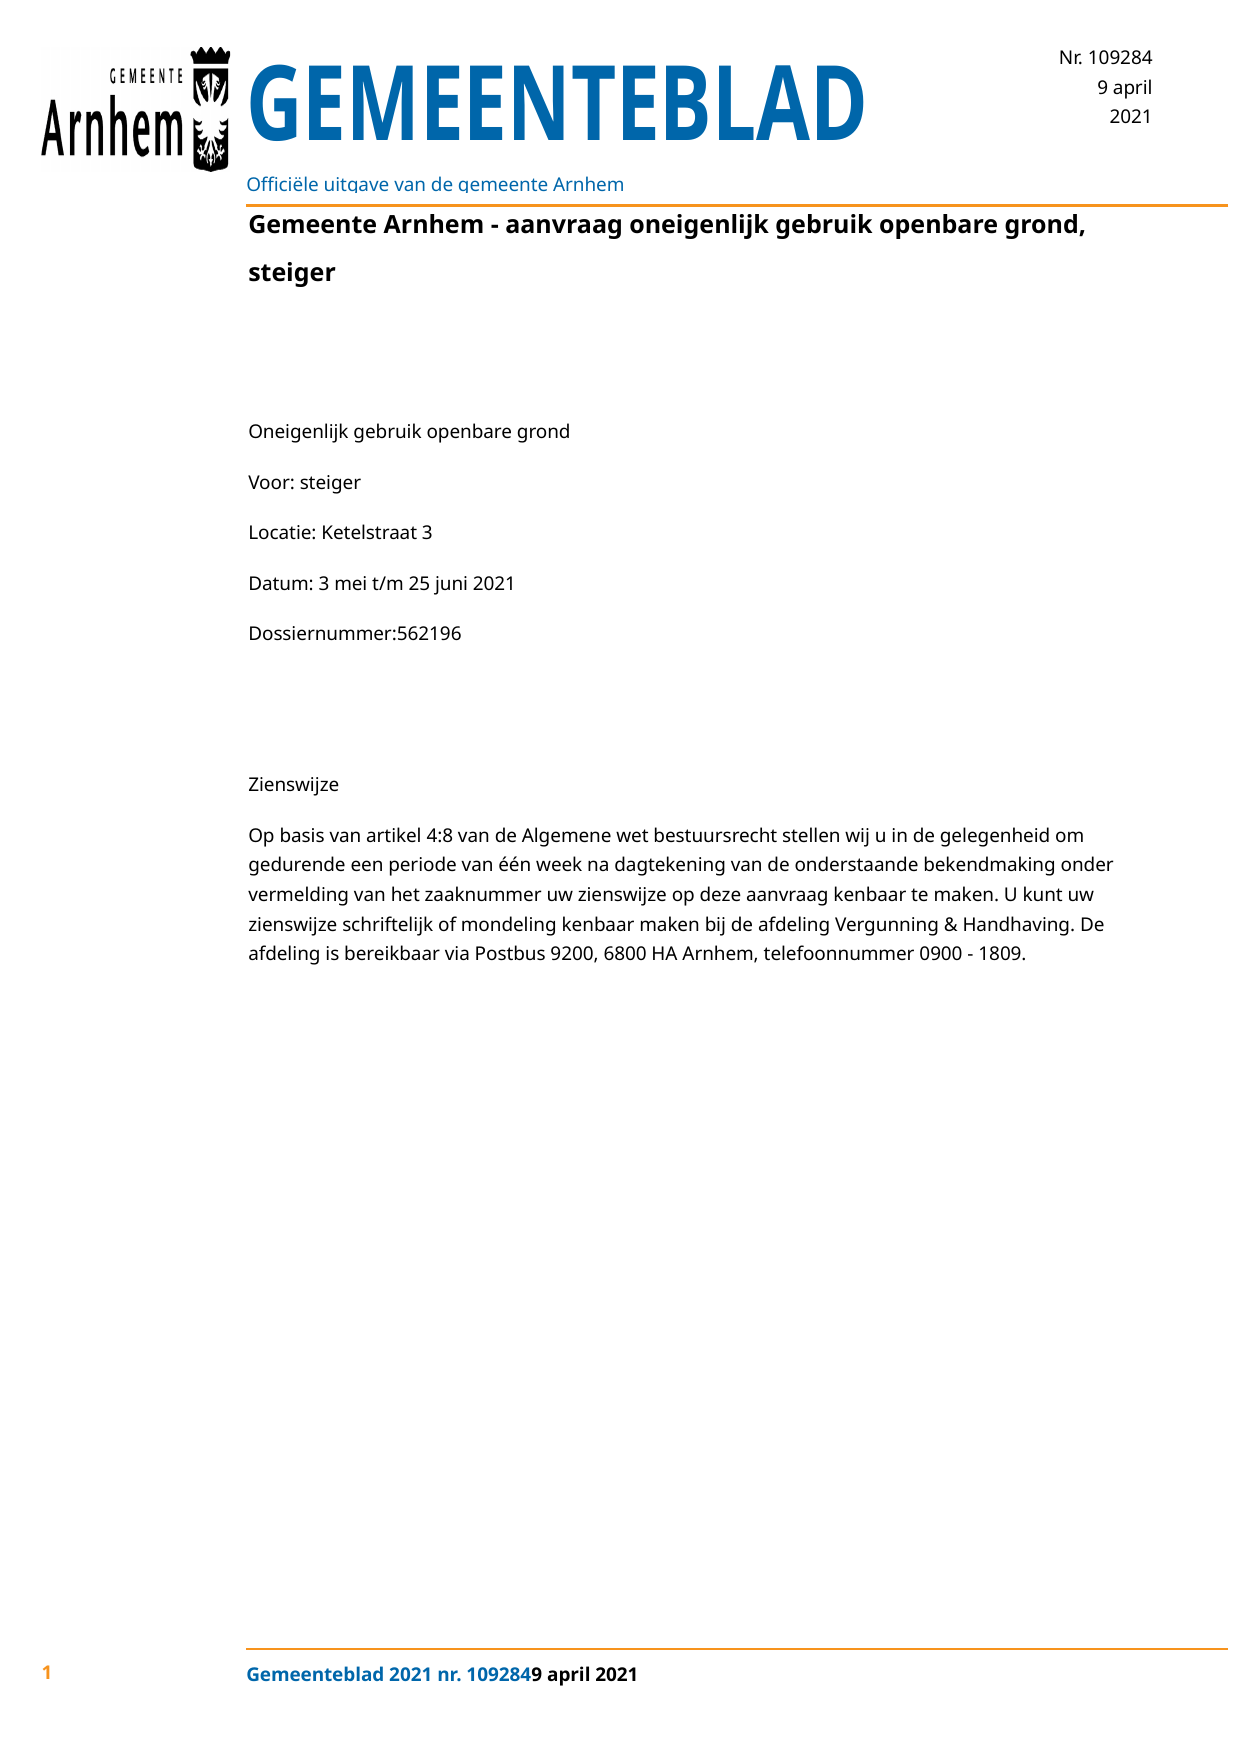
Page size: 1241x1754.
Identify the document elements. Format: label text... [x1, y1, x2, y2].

picture [41, 47, 231, 172]
text Oneigenlijk gebruik openbare grond [248, 419, 1152, 444]
text Voor: steiger [248, 469, 1152, 495]
text Datum: 3 mei t/m 25 juni 2021 [248, 570, 1152, 596]
text Dossiernummer:562196 [248, 620, 1152, 646]
text Op basis van artikel 4:8 van de Algemene wet bestuursrecht stellen wij u in de gelegenheid om gedurende een periode van één week na dagtekening van de onderstaande bekendmaking onder vermelding van het zaaknummer uw zienswijze op deze aanvraag kenbaar te maken. U kunt uw zienswijze schriftelijk of mondeling kenbaar maken bij de afdeling Vergunning & Handhaving. De afdeling is bereikbaar via Postbus 9200, 6800 HA Arnhem, telefoonnummer 0900 - 1809. [248, 822, 1152, 966]
text Gemeente Arnhem - aanvraag oneigenlijk gebruik openbare grond, steiger [248, 207, 1152, 288]
text Locatie: Ketelstraat 3 [248, 519, 1152, 545]
text Zienswijze [248, 772, 1152, 797]
